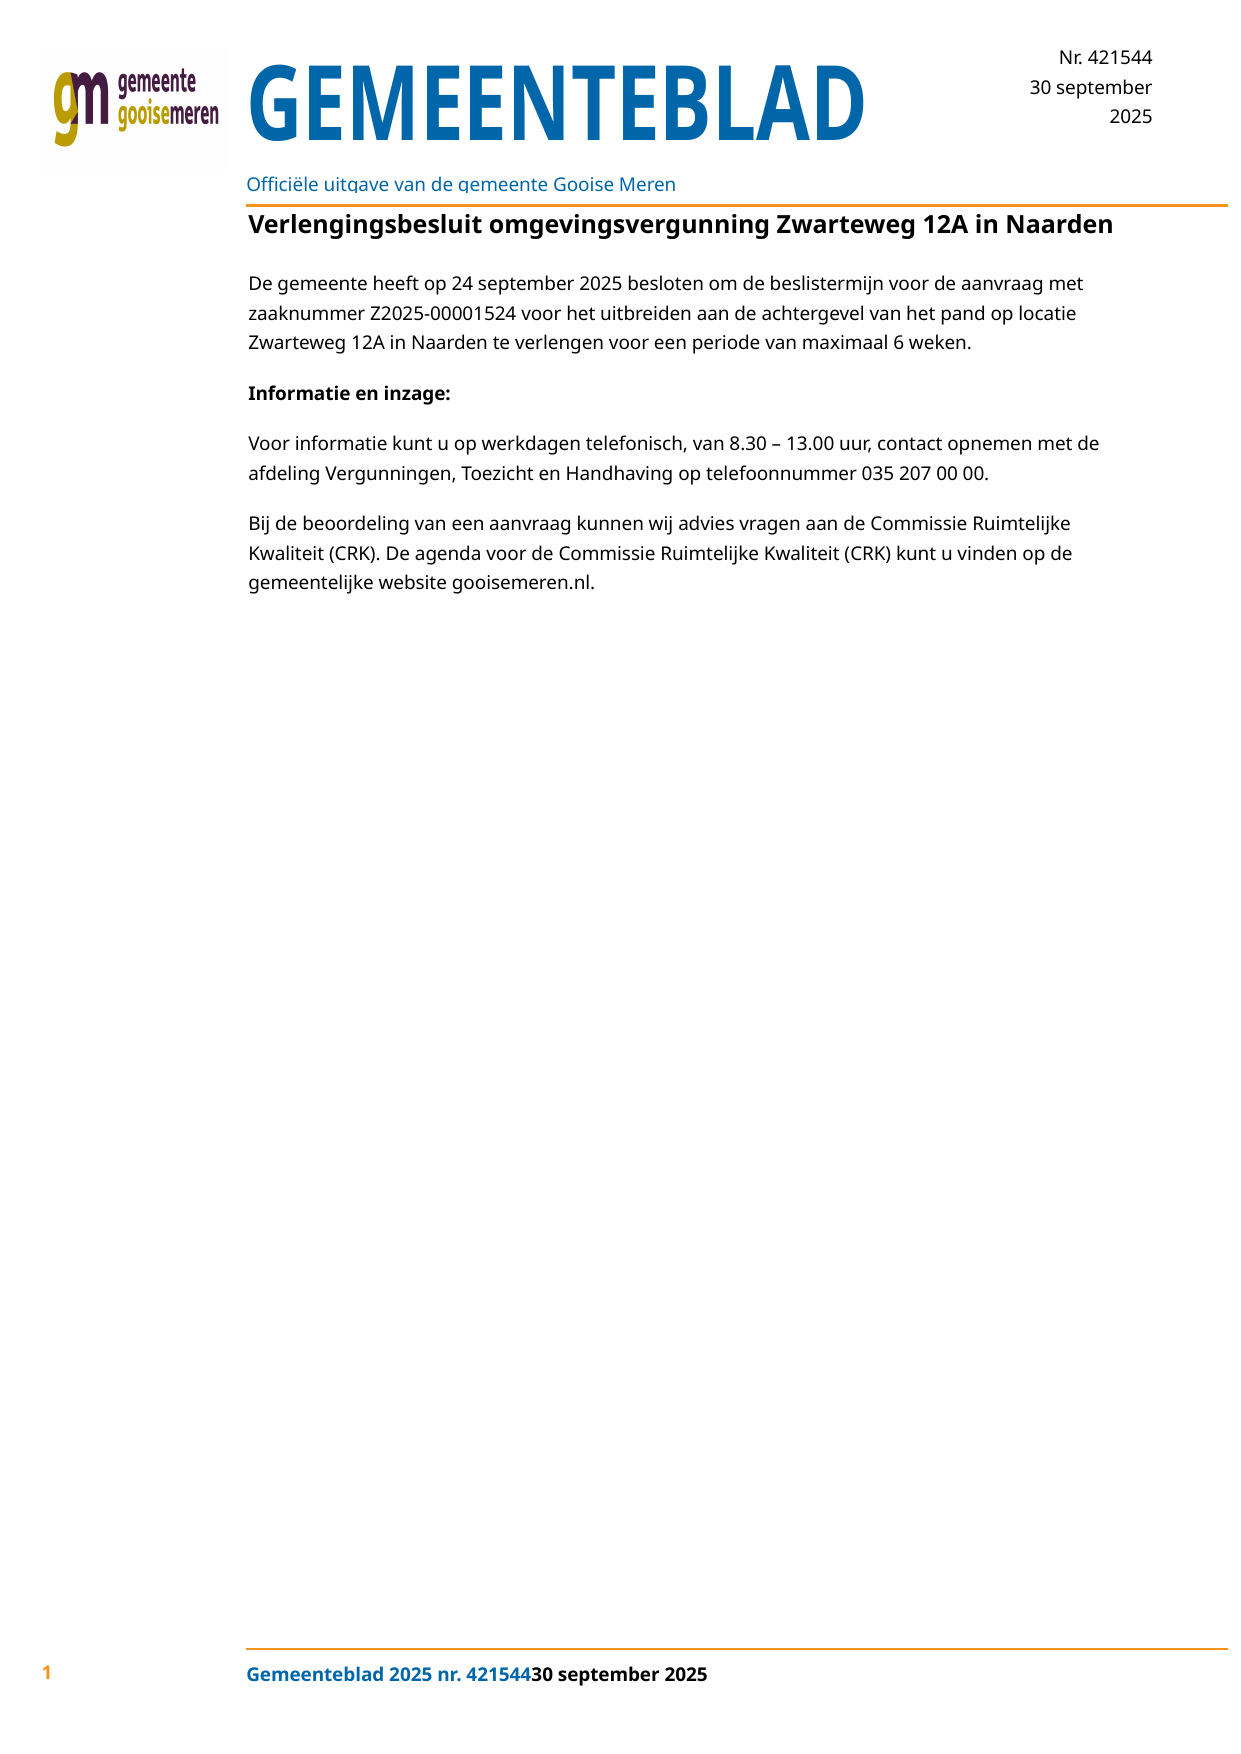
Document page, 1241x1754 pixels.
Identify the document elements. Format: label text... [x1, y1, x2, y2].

text De gemeente heeft op 24 september 2025 besloten om de beslistermijn voor de aanvraag met zaaknummer Z2025-00001524 voor het uitbreiden aan de achtergevel van het pand op locatie Zwarteweg 12A in Naarden te verlengen voor een periode van maximaal 6 weken. [248, 270, 1152, 355]
text Informatie en inzage: [248, 380, 1152, 406]
text Voor informatie kunt u op werkdagen telefonisch, van 8.30 – 13.00 uur, contact opnemen met de afdeling Vergunningen, Toezicht en Handhaving op telefoonnummer 035 207 00 00. [248, 430, 1152, 486]
text Bij de beoordeling van een aanvraag kunnen wij advies vragen aan de Commissie Ruimtelijke Kwaliteit (CRK). De agenda voor de Commissie Ruimtelijke Kwaliteit (CRK) kunt u vinden op de gemeentelijke website gooisemeren.nl. [248, 510, 1152, 595]
picture [41, 47, 231, 172]
text Verlengingsbesluit omgevingsvergunning Zwarteweg 12A in Naarden [248, 207, 1152, 241]
